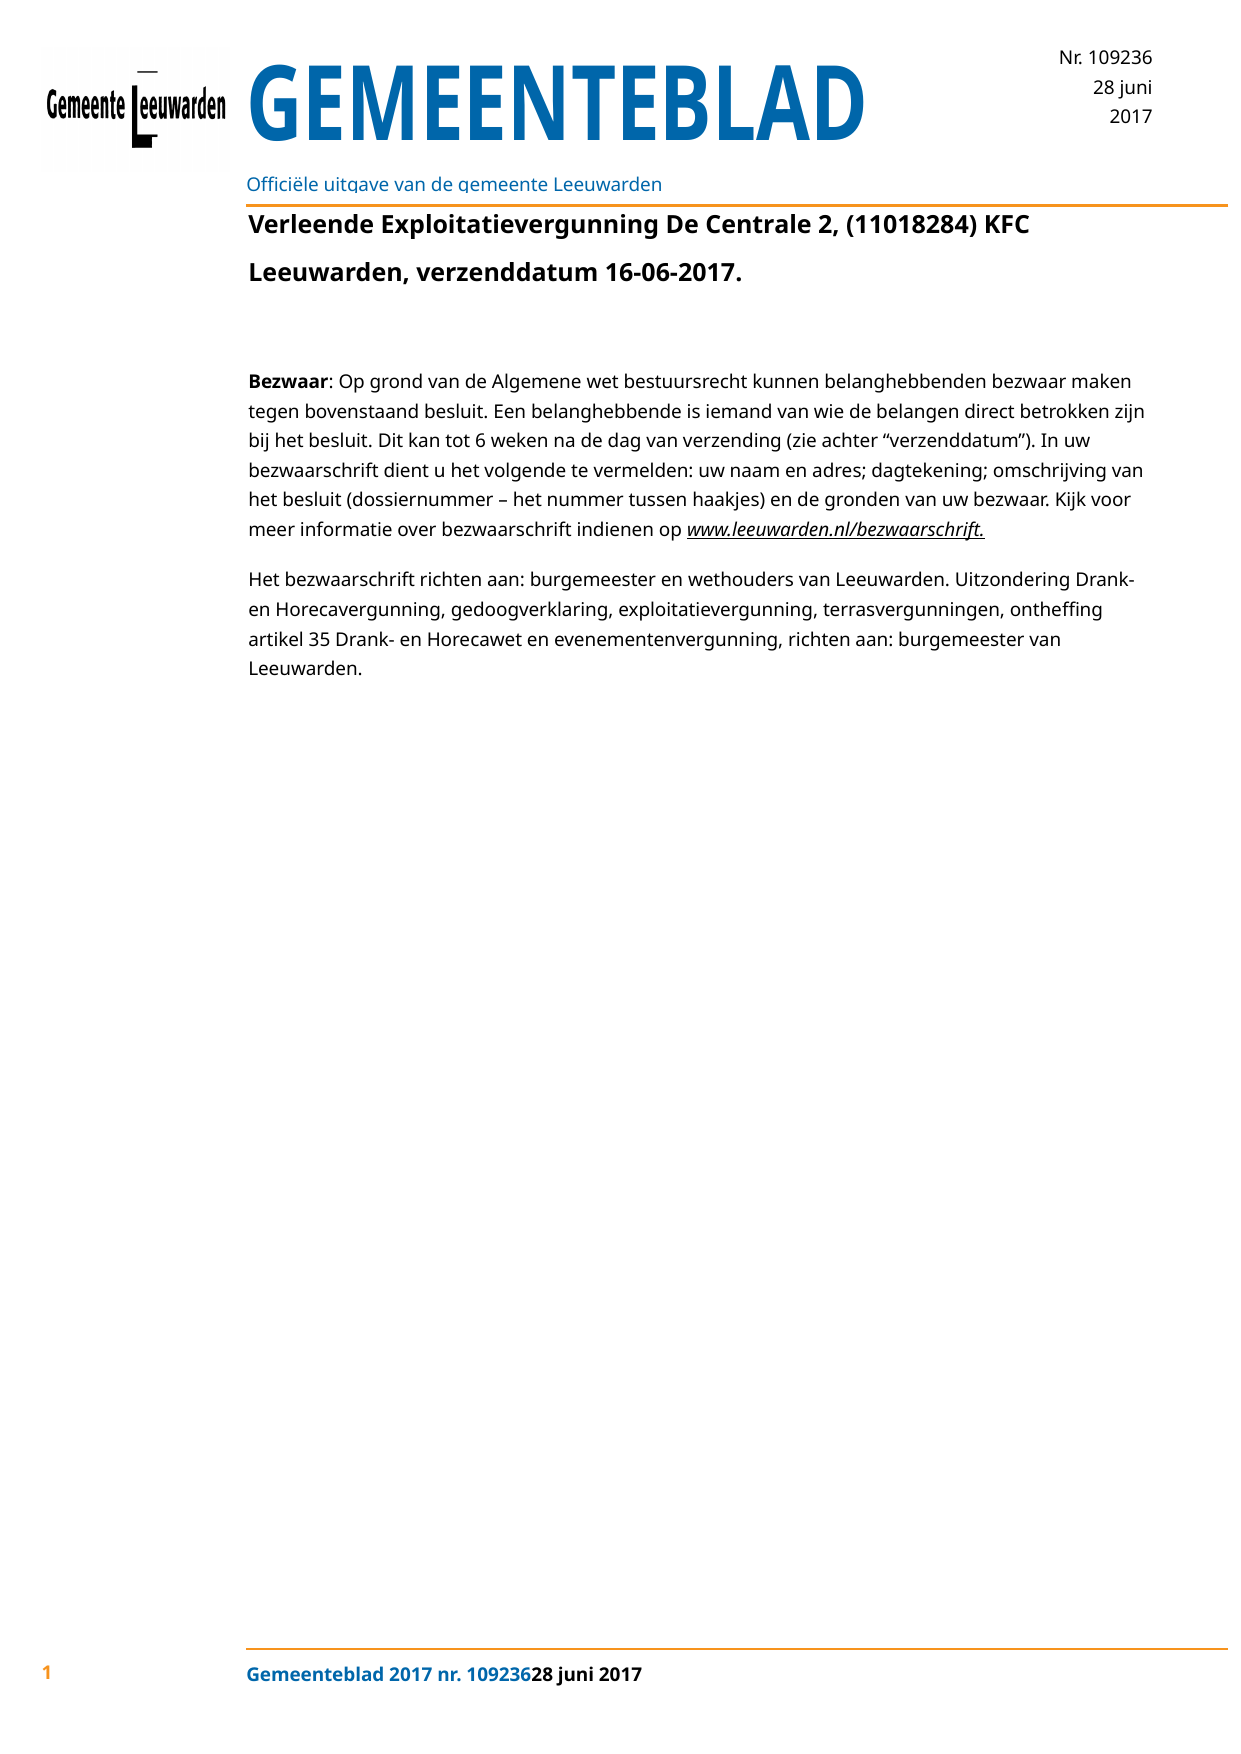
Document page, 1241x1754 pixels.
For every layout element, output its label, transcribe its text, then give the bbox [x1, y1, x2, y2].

text Bezwaar: Op grond van de Algemene wet bestuursrecht kunnen belanghebbenden bezwaar maken tegen bovenstaand besluit. Een belanghebbende is iemand van wie de belangen direct betrokken zijn bij het besluit. Dit kan tot 6 weken na de dag van verzending (zie achter “verzenddatum”). In uw bezwaarschrift dient u het volgende te vermelden: uw naam en adres; dagtekening; omschrijving van het besluit (dossiernummer – het nummer tussen haakjes) en de gronden van uw bezwaar. Kijk voor meer informatie over bezwaarschrift indienen op www.leeuwarden.nl/bezwaarschrift. [248, 368, 1152, 542]
text Verleende Exploitatievergunning De Centrale 2, (11018284) KFC Leeuwarden, verzenddatum 16-06-2017. [248, 207, 1152, 288]
text Het bezwaarschrift richten aan: burgemeester en wethouders van Leeuwarden. Uitzondering Drank- en Horecavergunning, gedoogverklaring, exploitatievergunning, terrasvergunningen, ontheffing artikel 35 Drank- en Horecawet en evenementenvergunning, richten aan: burgemeester van Leeuwarden. [248, 567, 1152, 681]
picture [41, 47, 231, 172]
